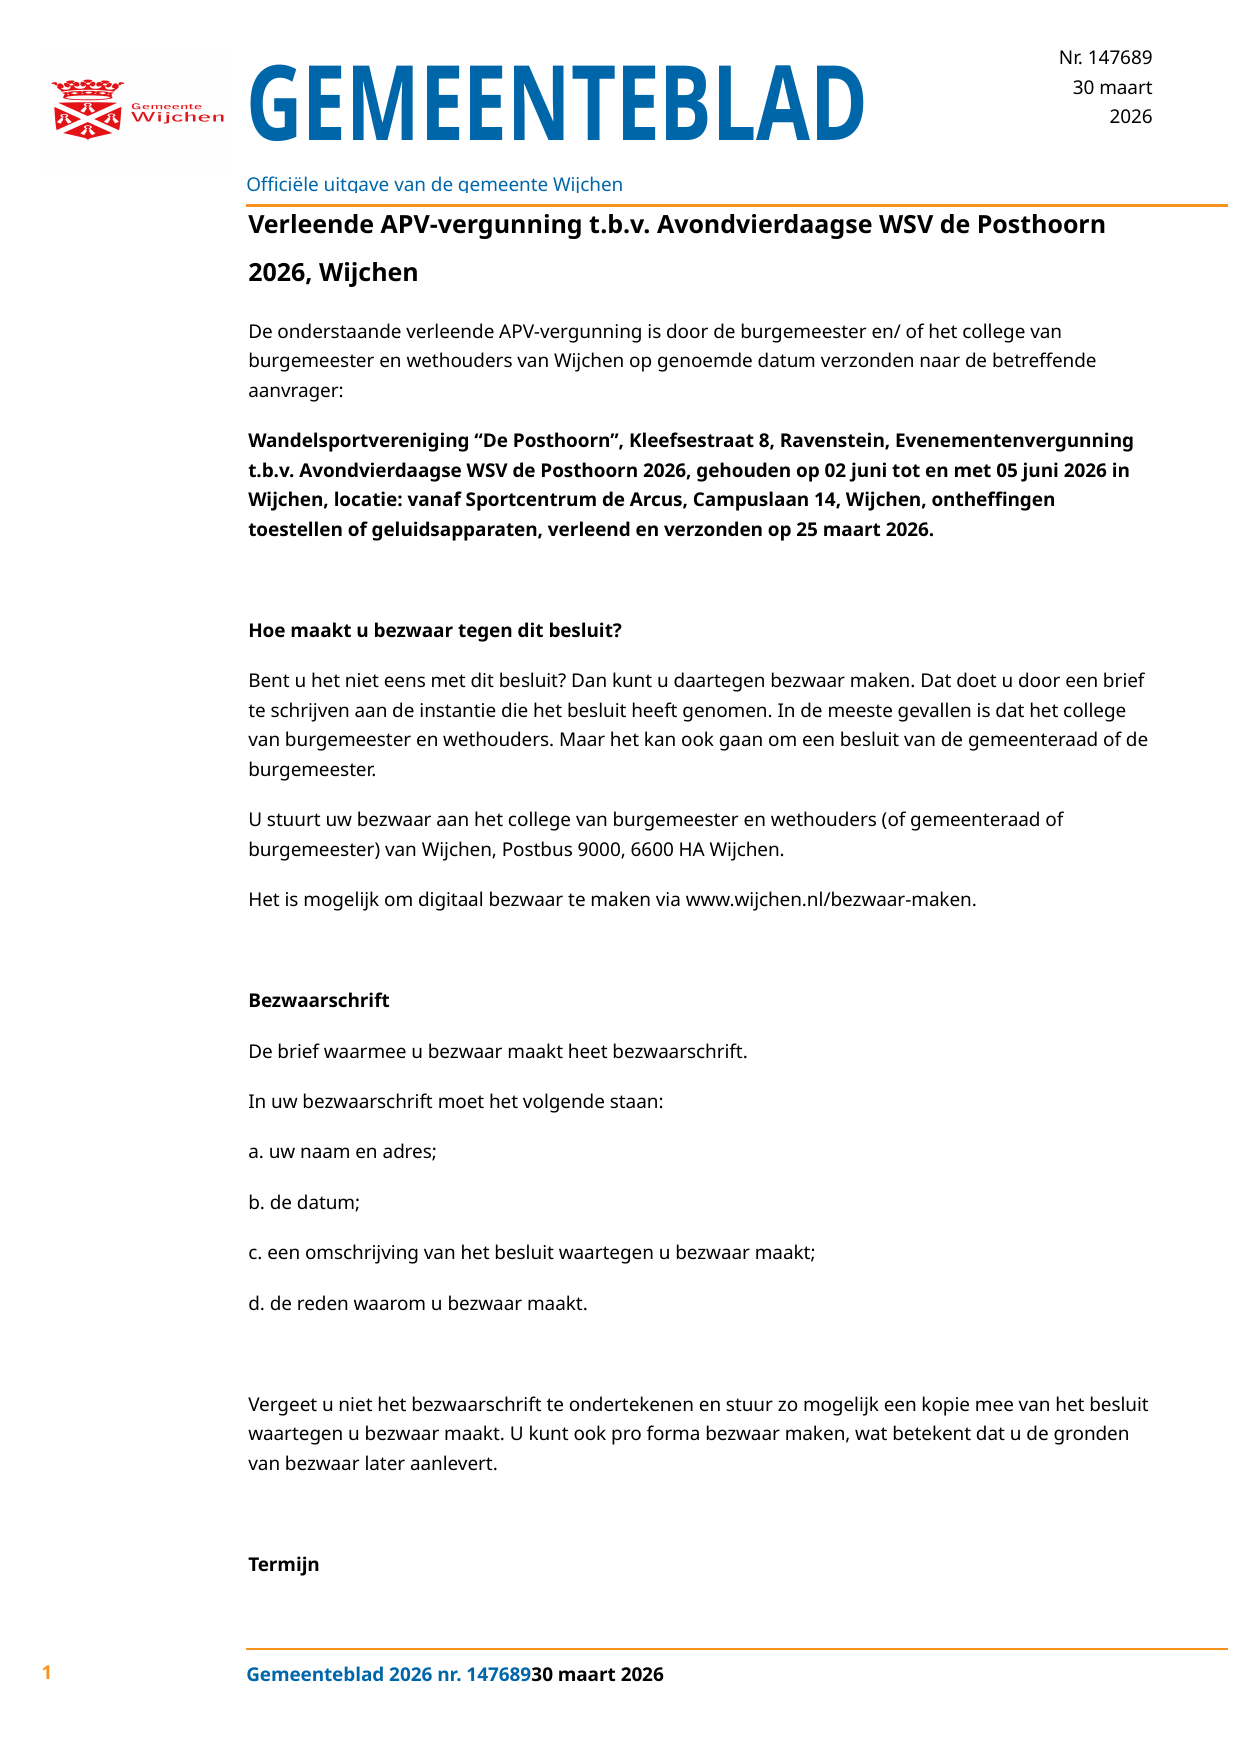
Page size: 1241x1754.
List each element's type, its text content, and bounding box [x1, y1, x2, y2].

text Het is mogelijk om digitaal bezwaar te maken via www.wijchen.nl/bezwaar-maken. [248, 887, 1152, 912]
text c. een omschrijving van het besluit waartegen u bezwaar maakt; [248, 1239, 1152, 1265]
text Bezwaarschrift [248, 987, 1152, 1013]
text De brief waarmee u bezwaar maakt heet bezwaarschrift. [248, 1038, 1152, 1064]
picture [41, 47, 231, 172]
text U stuurt uw bezwaar aan het college van burgemeester en wethouders (of gemeenteraad of burgemeester) van Wijchen, Postbus 9000, 6600 HA Wijchen. [248, 807, 1152, 862]
text In uw bezwaarschrift moet het volgende staan: [248, 1088, 1152, 1114]
text Wandelsportvereniging “De Posthoorn”, Kleefsestraat 8, Ravenstein, Evenementenvergunning t.b.v. Avondvierdaagse WSV de Posthoorn 2026, gehouden op 02 juni tot en met 05 juni 2026 in Wijchen, locatie: vanaf Sportcentrum de Arcus, Campuslaan 14, Wijchen, ontheffingen toestellen of geluidsapparaten, verleend en verzonden op 25 maart 2026. [248, 427, 1152, 542]
text a. uw naam en adres; [248, 1139, 1152, 1164]
text Termijn [248, 1551, 1152, 1577]
text Verleende APV-vergunning t.b.v. Avondvierdaagse WSV de Posthoorn 2026, Wijchen [248, 207, 1152, 288]
text Vergeet u niet het bezwaarschrift te ondertekenen en stuur zo mogelijk een kopie mee van het besluit waartegen u bezwaar maakt. U kunt ook pro forma bezwaar maken, wat betekent dat u de gronden van bezwaar later aanlevert. [248, 1391, 1152, 1476]
text d. de reden waarom u bezwaar maakt. [248, 1290, 1152, 1316]
text Bent u het niet eens met dit besluit? Dan kunt u daartegen bezwaar maken. Dat doet u door een brief te schrijven aan de instantie die het besluit heeft genomen. In de meeste gevallen is dat het college van burgemeester en wethouders. Maar het kan ook gaan om een besluit van de gemeenteraad of de burgemeester. [248, 667, 1152, 782]
text b. de datum; [248, 1189, 1152, 1215]
text De onderstaande verleende APV-vergunning is door de burgemeester en/ of het college van burgemeester en wethouders van Wijchen op genoemde datum verzonden naar de betreffende aanvrager: [248, 318, 1152, 403]
text Hoe maakt u bezwaar tegen dit besluit? [248, 617, 1152, 643]
